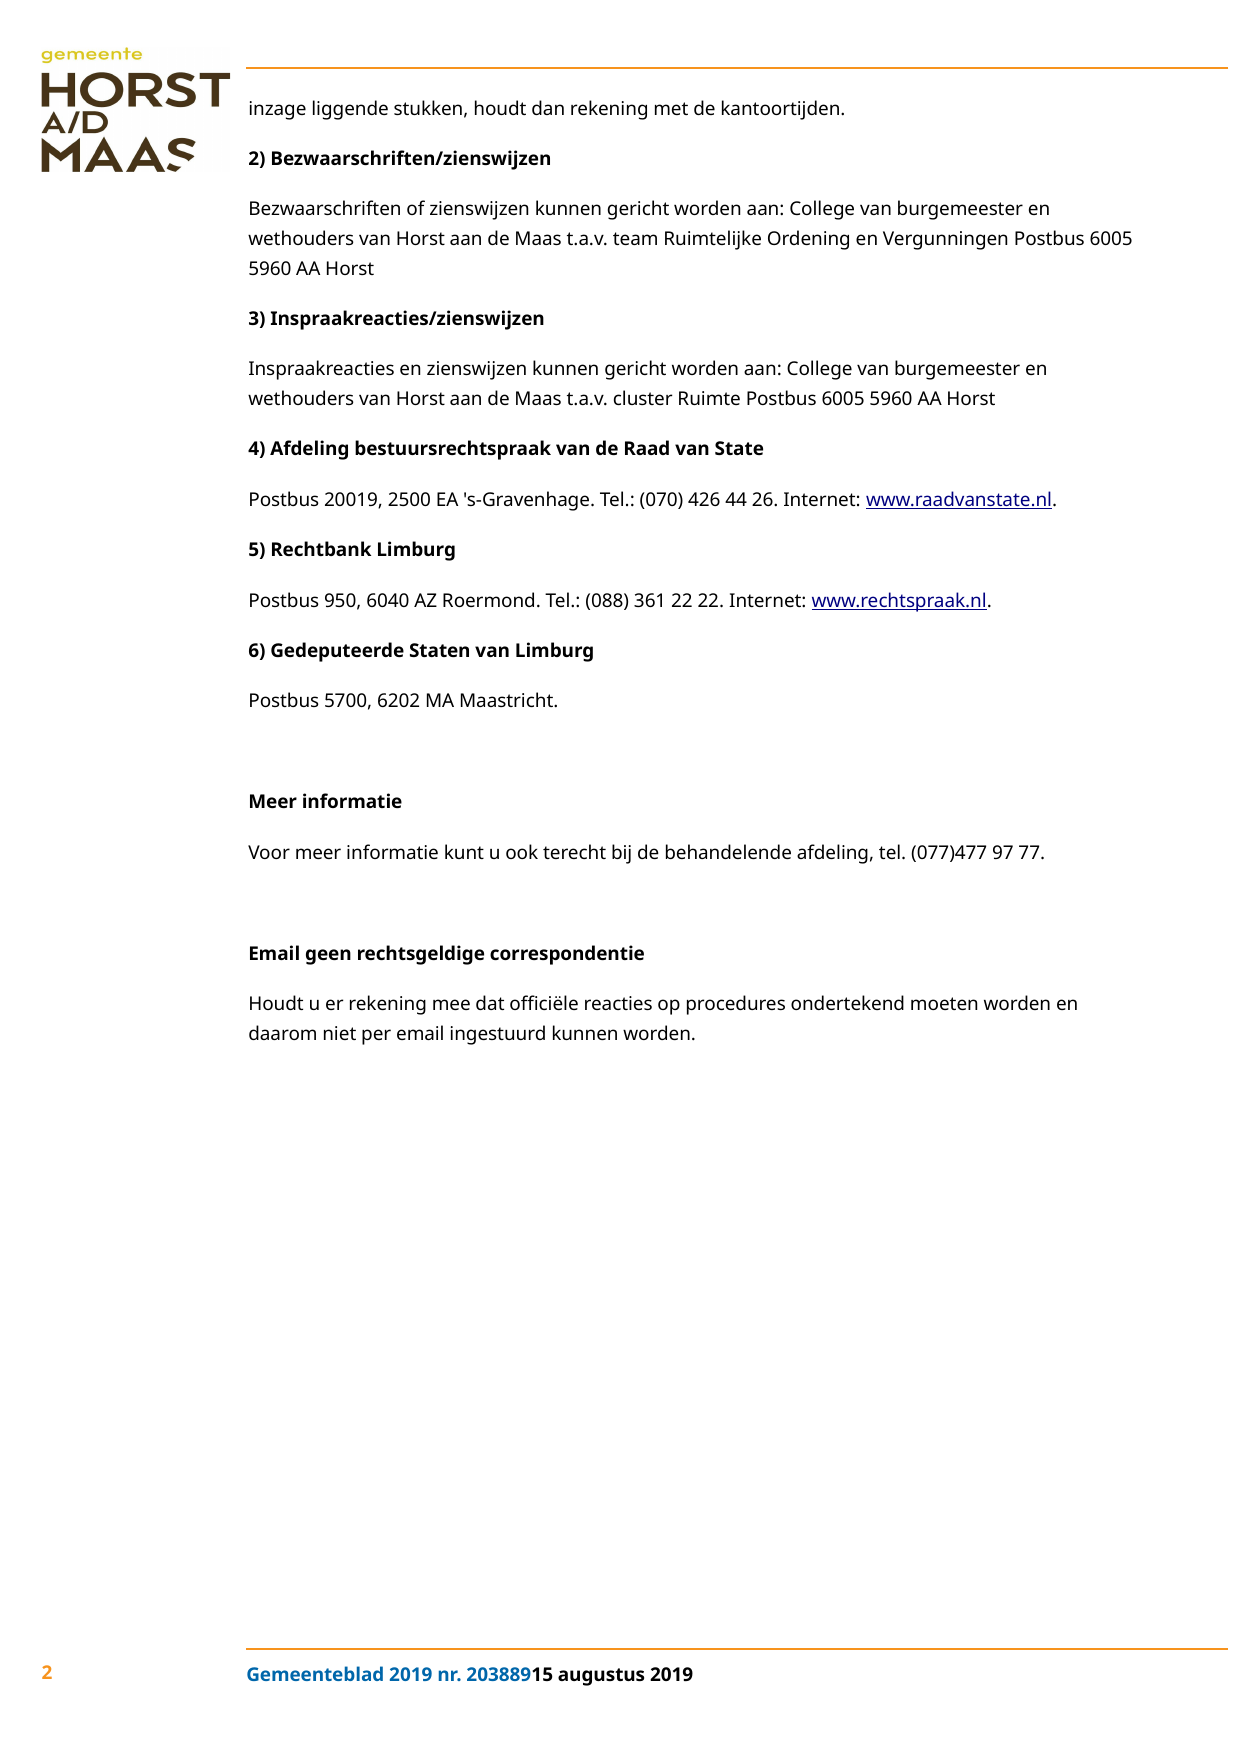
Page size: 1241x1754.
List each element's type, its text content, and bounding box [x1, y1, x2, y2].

text 5) Rechtbank Limburg [248, 536, 1152, 562]
text 4) Afdeling bestuursrechtspraak van de Raad van State [248, 436, 1152, 461]
text Postbus 20019, 2500 EA 's-Gravenhage. Tel.: (070) 426 44 26. Internet: www.raadvanstate.nl. [248, 486, 1152, 512]
text 6) Gedeputeerde Staten van Limburg [248, 637, 1152, 663]
text Email geen rechtsgeldige correspondentie [248, 940, 1152, 966]
text Postbus 5700, 6202 MA Maastricht. [248, 688, 1152, 713]
text Meer informatie [248, 788, 1152, 814]
text Postbus 950, 6040 AZ Roermond. Tel.: (088) 361 22 22. Internet: www.rechtspraak.nl. [248, 587, 1152, 613]
text 3) Inspraakreacties/zienswijzen [248, 305, 1152, 331]
text Bezwaarschriften of zienswijzen kunnen gericht worden aan: College van burgemeester en wethouders van Horst aan de Maas t.a.v. team Ruimtelijke Ordening en Vergunningen Postbus 6005 5960 AA Horst [248, 196, 1152, 281]
picture [41, 47, 231, 172]
text 2) Bezwaarschriften/zienswijzen [248, 145, 1152, 171]
text Inspraakreacties en zienswijzen kunnen gericht worden aan: College van burgemeester en wethouders van Horst aan de Maas t.a.v. cluster Ruimte Postbus 6005 5960 AA Horst [248, 356, 1152, 411]
text Voor meer informatie kunt u ook terecht bij de behandelende afdeling, tel. (077)477 97 77. [248, 839, 1152, 865]
text Houdt u er rekening mee dat officiële reacties op procedures ondertekend moeten worden en daarom niet per email ingestuurd kunnen worden. [248, 990, 1152, 1046]
text inzage liggende stukken, houdt dan rekening met de kantoortijden. [248, 95, 1152, 121]
